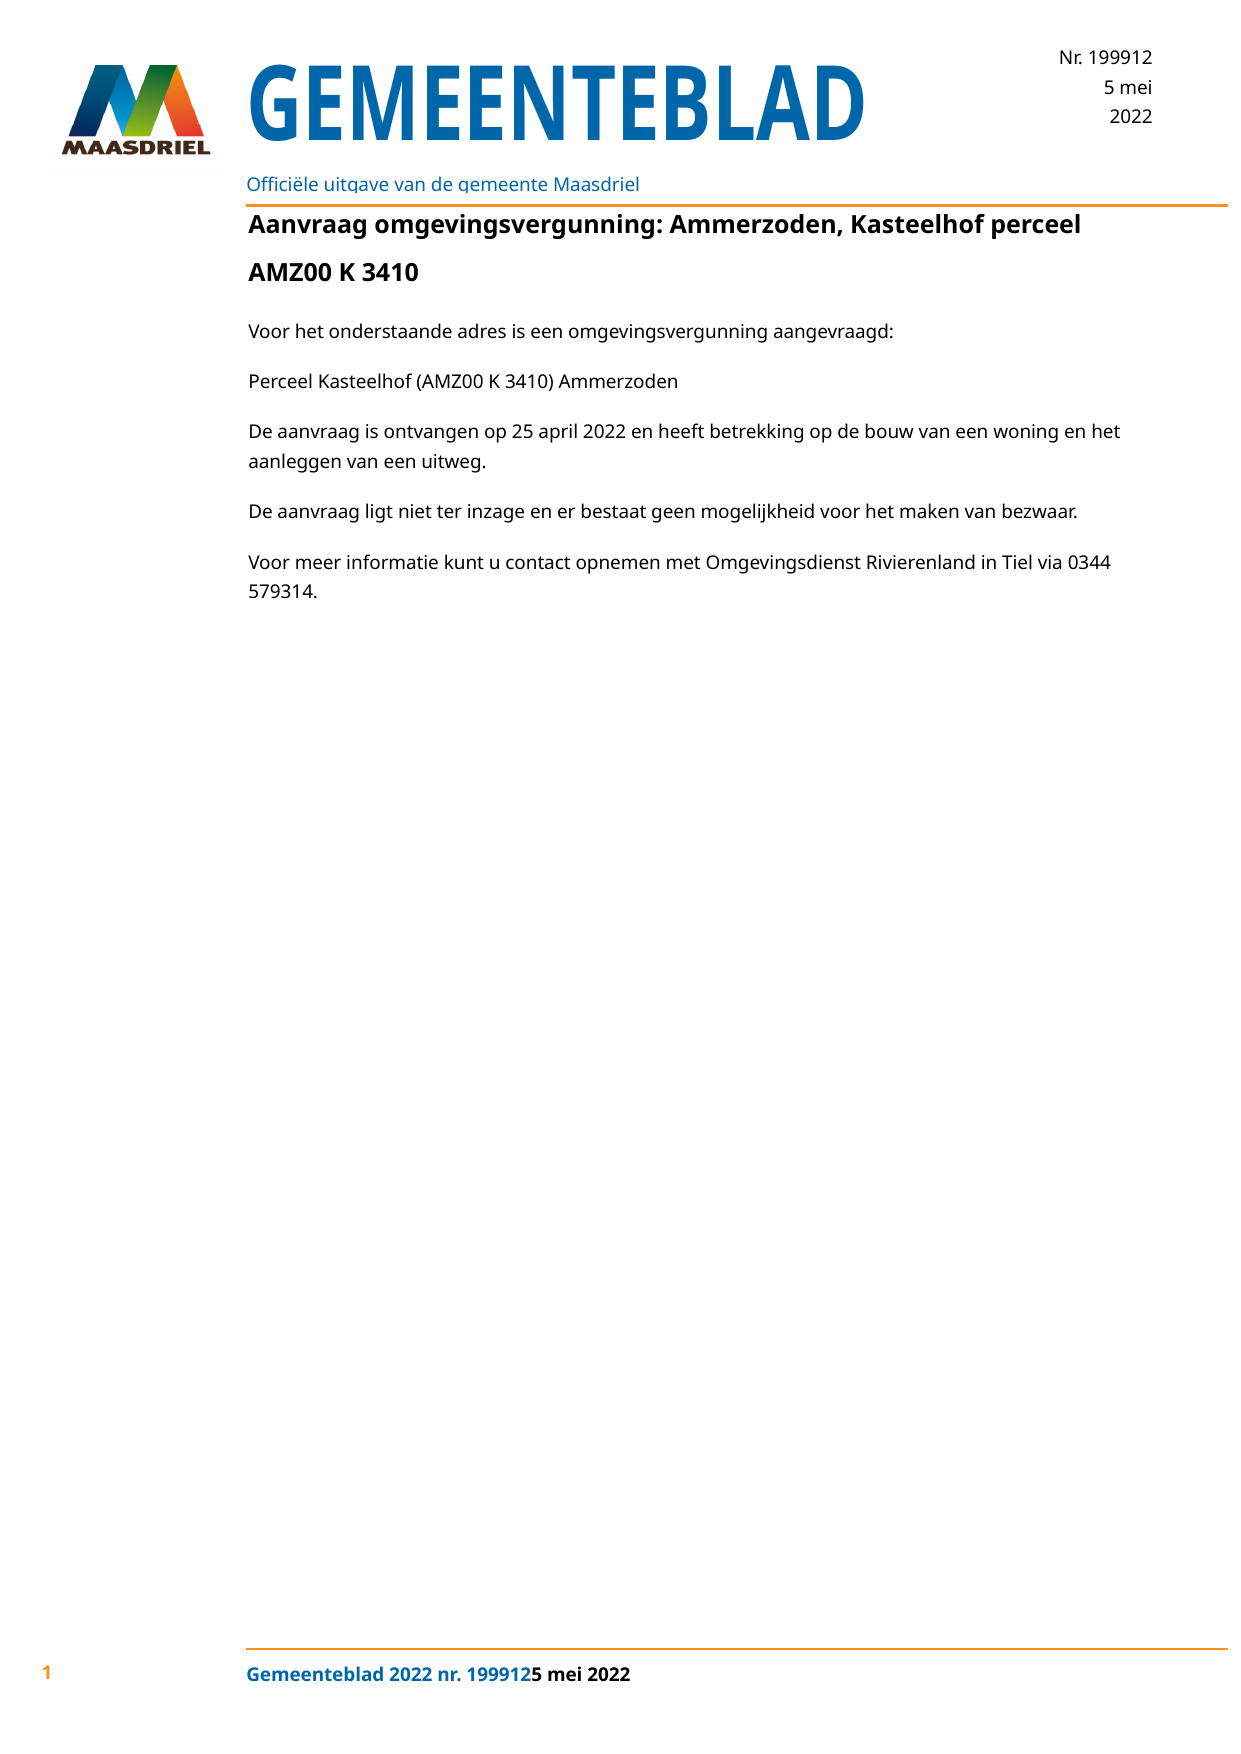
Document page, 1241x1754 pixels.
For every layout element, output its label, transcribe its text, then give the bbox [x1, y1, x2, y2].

text Voor meer informatie kunt u contact opnemen met Omgevingsdienst Rivierenland in Tiel via 0344 579314. [248, 549, 1152, 604]
text De aanvraag is ontvangen op 25 april 2022 en heeft betrekking op de bouw van een woning en het aanleggen van een uitweg. [248, 419, 1152, 474]
text Perceel Kasteelhof (AMZ00 K 3410) Ammerzoden [248, 368, 1152, 394]
text Aanvraag omgevingsvergunning: Ammerzoden, Kasteelhof perceel AMZ00 K 3410 [248, 207, 1152, 288]
text Voor het onderstaande adres is een omgevingsvergunning aangevraagd: [248, 318, 1152, 344]
text De aanvraag ligt niet ter inzage en er bestaat geen mogelijkheid voor het maken van bezwaar. [248, 499, 1152, 524]
picture [41, 47, 231, 172]
